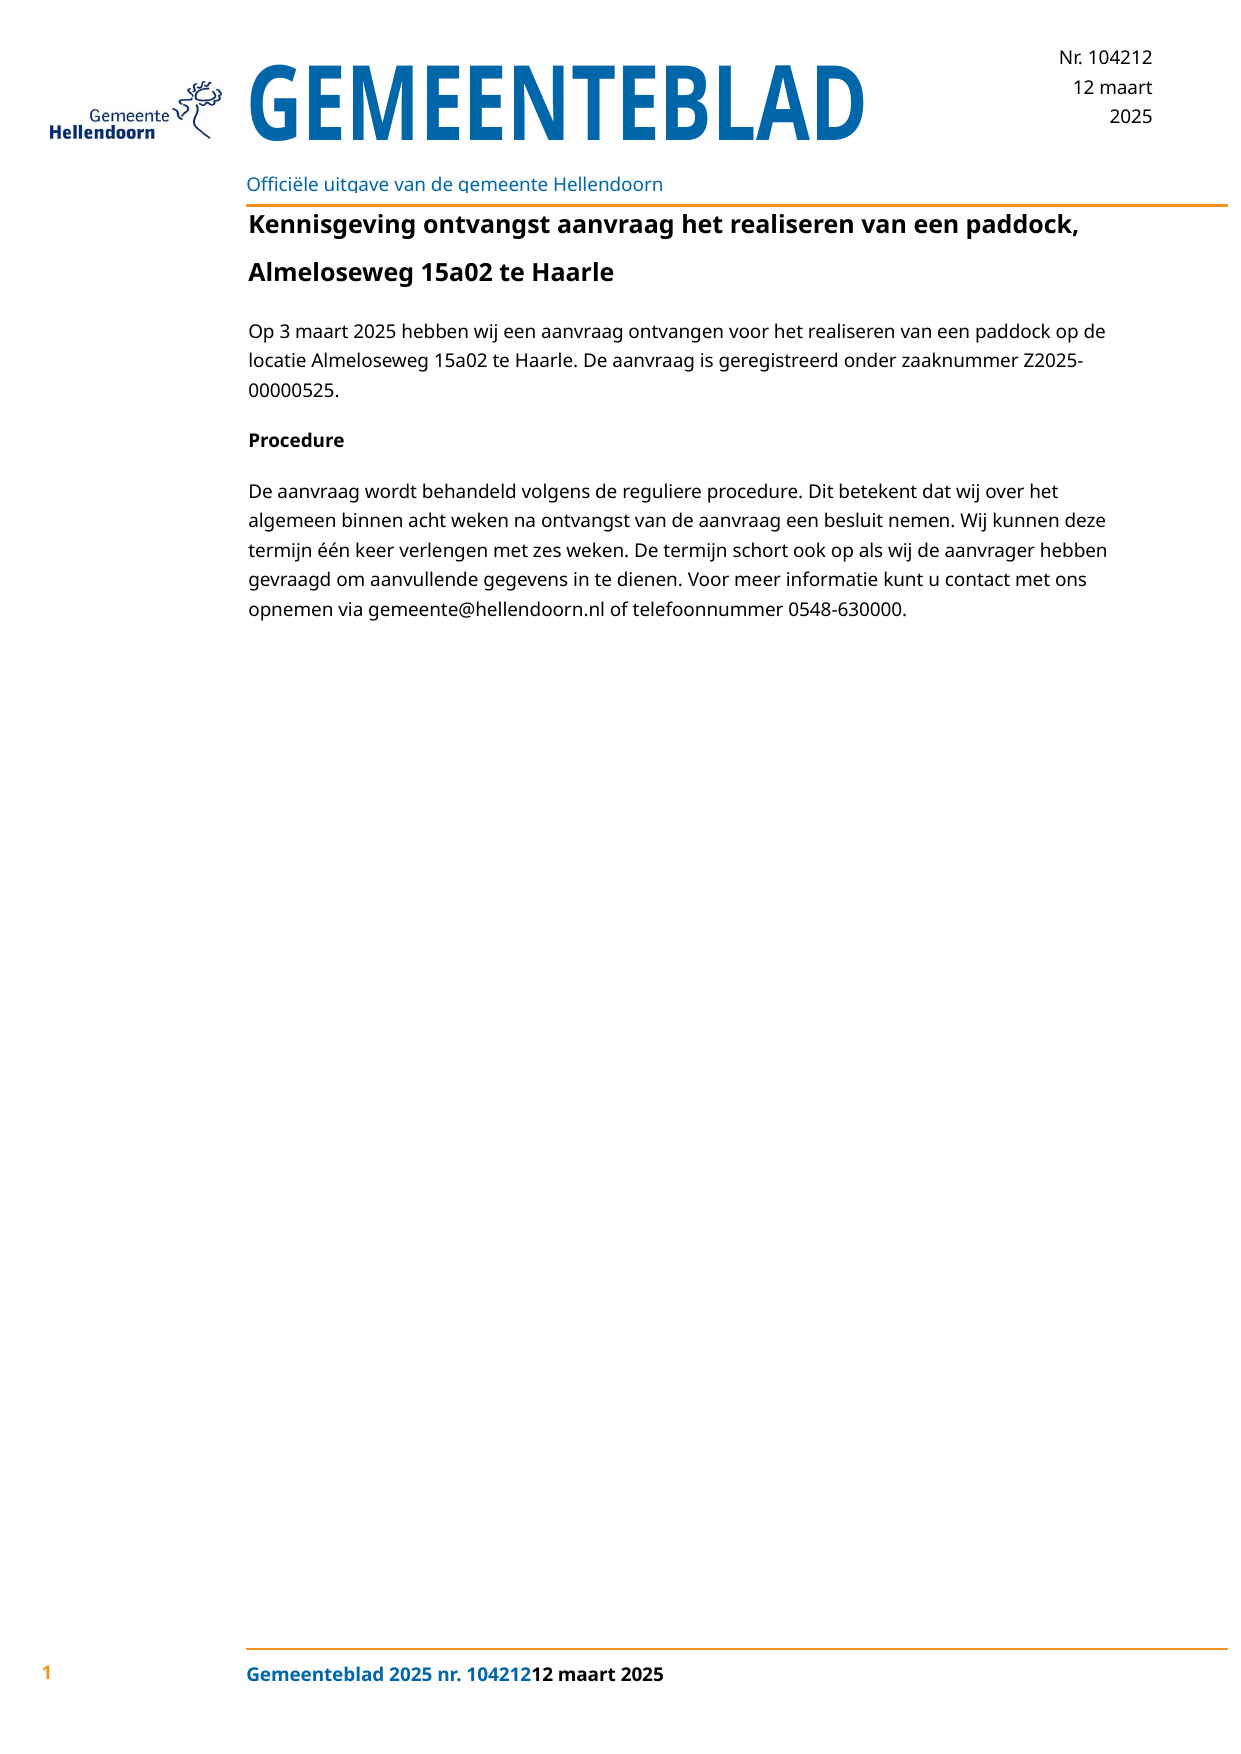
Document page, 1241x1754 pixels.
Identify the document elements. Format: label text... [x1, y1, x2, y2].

text De aanvraag wordt behandeld volgens de reguliere procedure. Dit betekent dat wij over het algemeen binnen acht weken na ontvangst van de aanvraag een besluit nemen. Wij kunnen deze termijn één keer verlengen met zes weken. De termijn schort ook op als wij de aanvrager hebben gevraagd om aanvullende gegevens in te dienen. Voor meer informatie kunt u contact met ons opnemen via gemeente@hellendoorn.nl of telefoonnummer 0548-630000. [248, 478, 1152, 622]
picture [41, 47, 231, 172]
text Kennisgeving ontvangst aanvraag het realiseren van een paddock, Almeloseweg 15a02 te Haarle [248, 207, 1152, 288]
text Op 3 maart 2025 hebben wij een aanvraag ontvangen voor het realiseren van een paddock op de locatie Almeloseweg 15a02 te Haarle. De aanvraag is geregistreerd onder zaaknummer Z2025-00000525. [248, 318, 1152, 403]
text Procedure [248, 427, 1152, 453]
